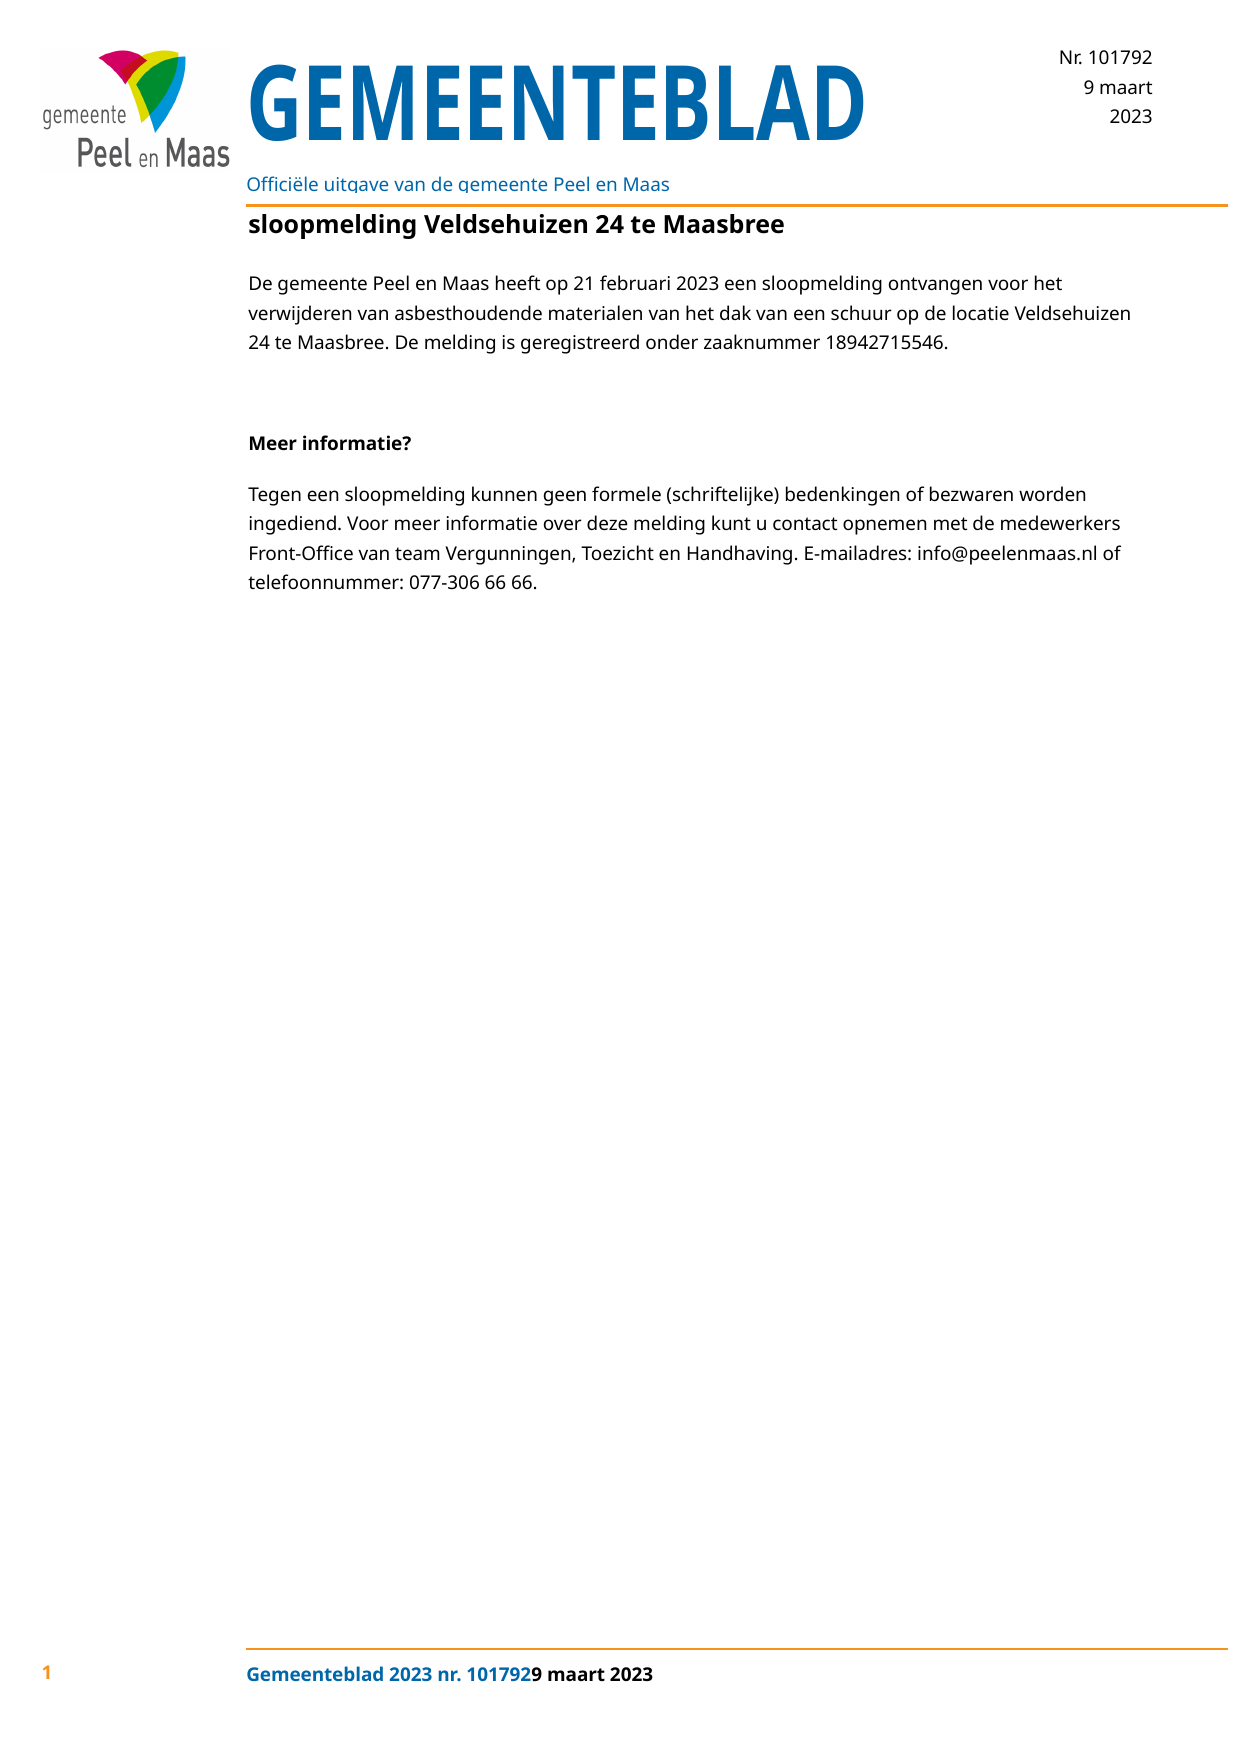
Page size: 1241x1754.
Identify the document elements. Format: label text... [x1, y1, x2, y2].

text Meer informatie? [248, 430, 1152, 456]
picture [41, 47, 231, 172]
text De gemeente Peel en Maas heeft op 21 februari 2023 een sloopmelding ontvangen voor het verwijderen van asbesthoudende materialen van het dak van een schuur op de locatie Veldsehuizen 24 te Maasbree. De melding is geregistreerd onder zaaknummer 18942715546. [248, 270, 1152, 355]
text sloopmelding Veldsehuizen 24 te Maasbree [248, 207, 1152, 241]
text Tegen een sloopmelding kunnen geen formele (schriftelijke) bedenkingen of bezwaren worden ingediend. Voor meer informatie over deze melding kunt u contact opnemen met de medewerkers Front-Office van team Vergunningen, Toezicht en Handhaving. E-mailadres: info@peelenmaas.nl of telefoonnummer: 077-306 66 66. [248, 481, 1152, 595]
